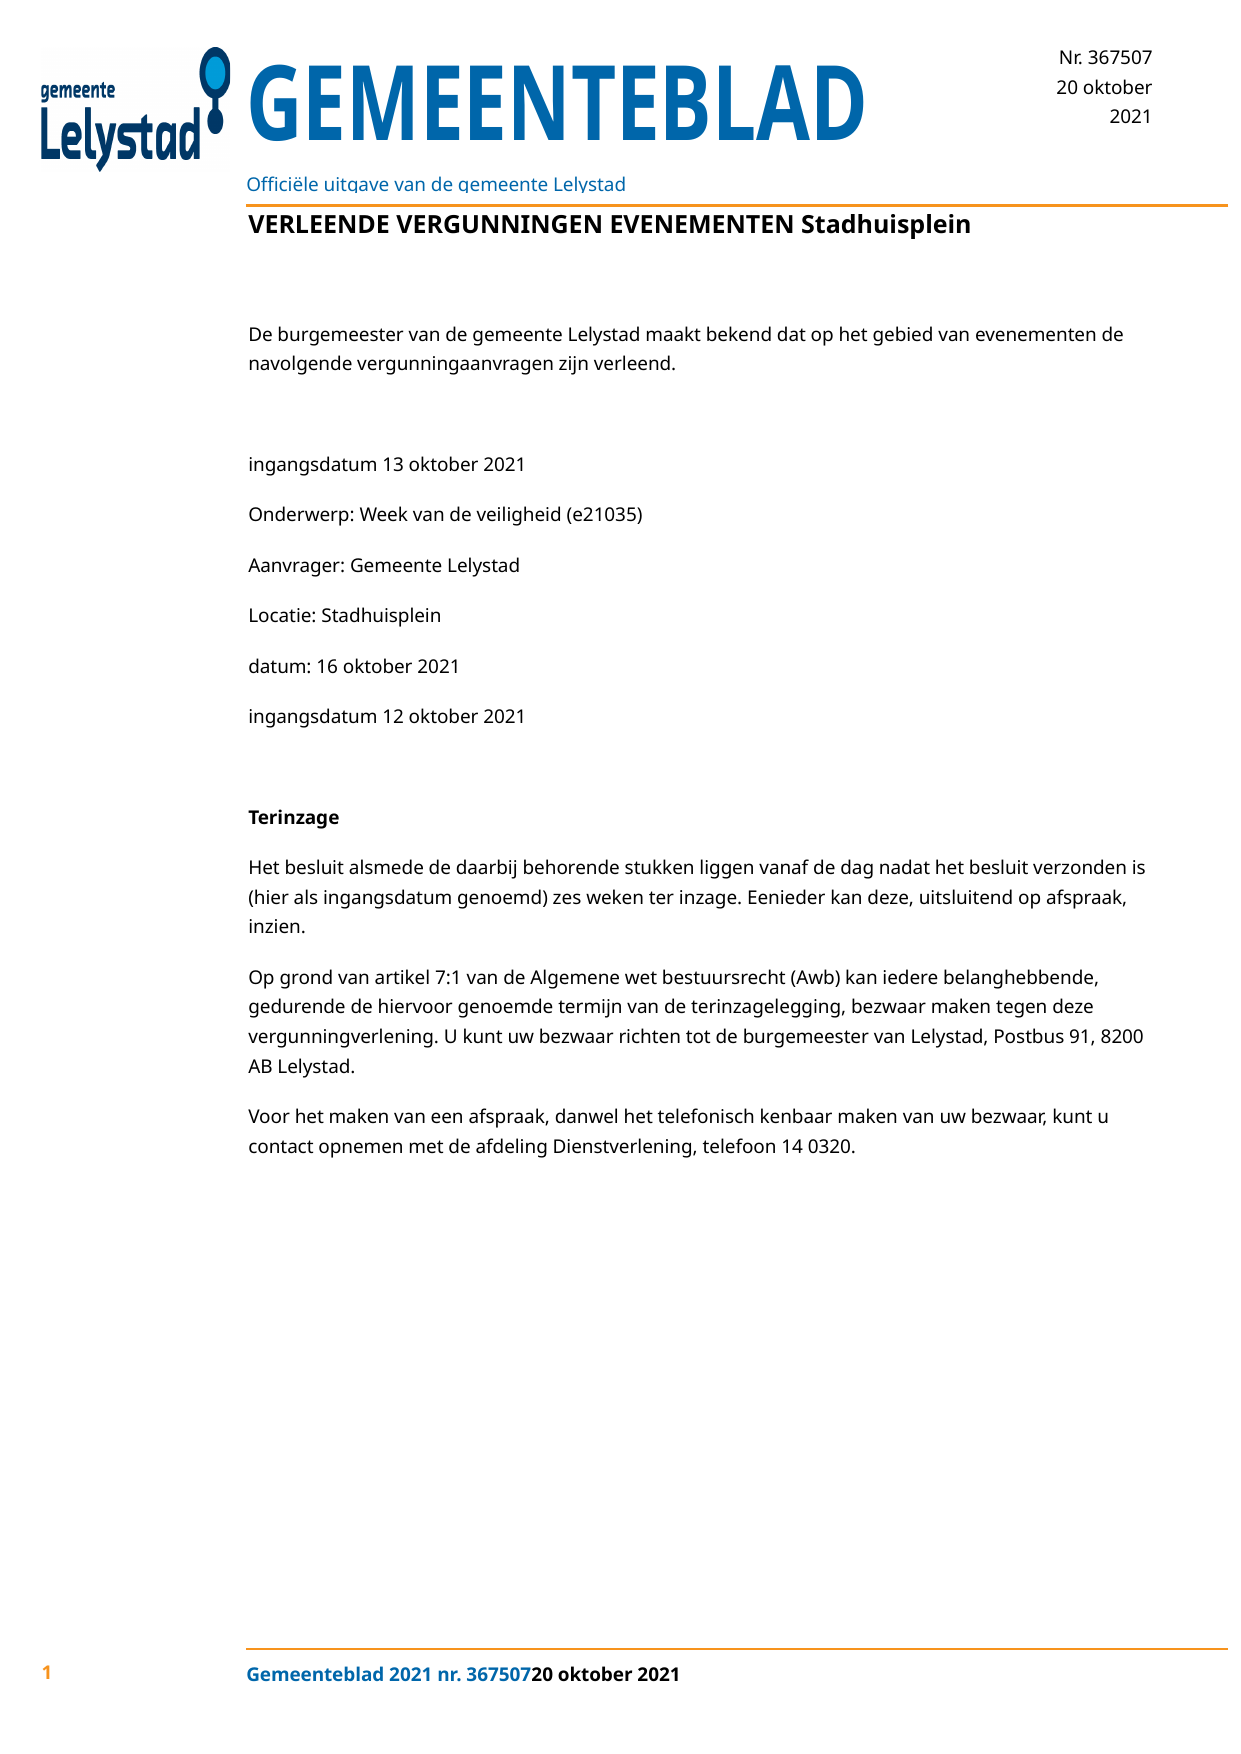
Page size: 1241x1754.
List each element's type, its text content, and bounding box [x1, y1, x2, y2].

text VERLEENDE VERGUNNINGEN EVENEMENTEN Stadhuisplein [248, 207, 1152, 241]
text Aanvrager: Gemeente Lelystad [248, 552, 1152, 578]
text datum: 16 oktober 2021 [248, 653, 1152, 678]
text Het besluit alsmede de daarbij behorende stukken liggen vanaf de dag nadat het besluit verzonden is (hier als ingangsdatum genoemd) zes weken ter inzage. Eenieder kan deze, uitsluitend op afspraak, inzien. [248, 854, 1152, 939]
text Terinzage [248, 804, 1152, 830]
picture [41, 47, 231, 172]
text ingangsdatum 12 oktober 2021 [248, 703, 1152, 729]
text Locatie: Stadhuisplein [248, 602, 1152, 628]
text De burgemeester van de gemeente Lelystad maakt bekend dat op het gebied van evenementen de navolgende vergunningaanvragen zijn verleend. [248, 321, 1152, 376]
text ingangsdatum 13 oktober 2021 [248, 451, 1152, 477]
text Op grond van artikel 7:1 van de Algemene wet bestuursrecht (Awb) kan iedere belanghebbende, gedurende de hiervoor genoemde termijn van de terinzagelegging, bezwaar maken tegen deze vergunningverlening. U kunt uw bezwaar richten tot de burgemeester van Lelystad, Postbus 91, 8200 AB Lelystad. [248, 964, 1152, 1078]
text Voor het maken van een afspraak, danwel het telefonisch kenbaar maken van uw bezwaar, kunt u contact opnemen met de afdeling Dienstverlening, telefoon 14 0320. [248, 1103, 1152, 1158]
text Onderwerp: Week van de veiligheid (e21035) [248, 502, 1152, 527]
